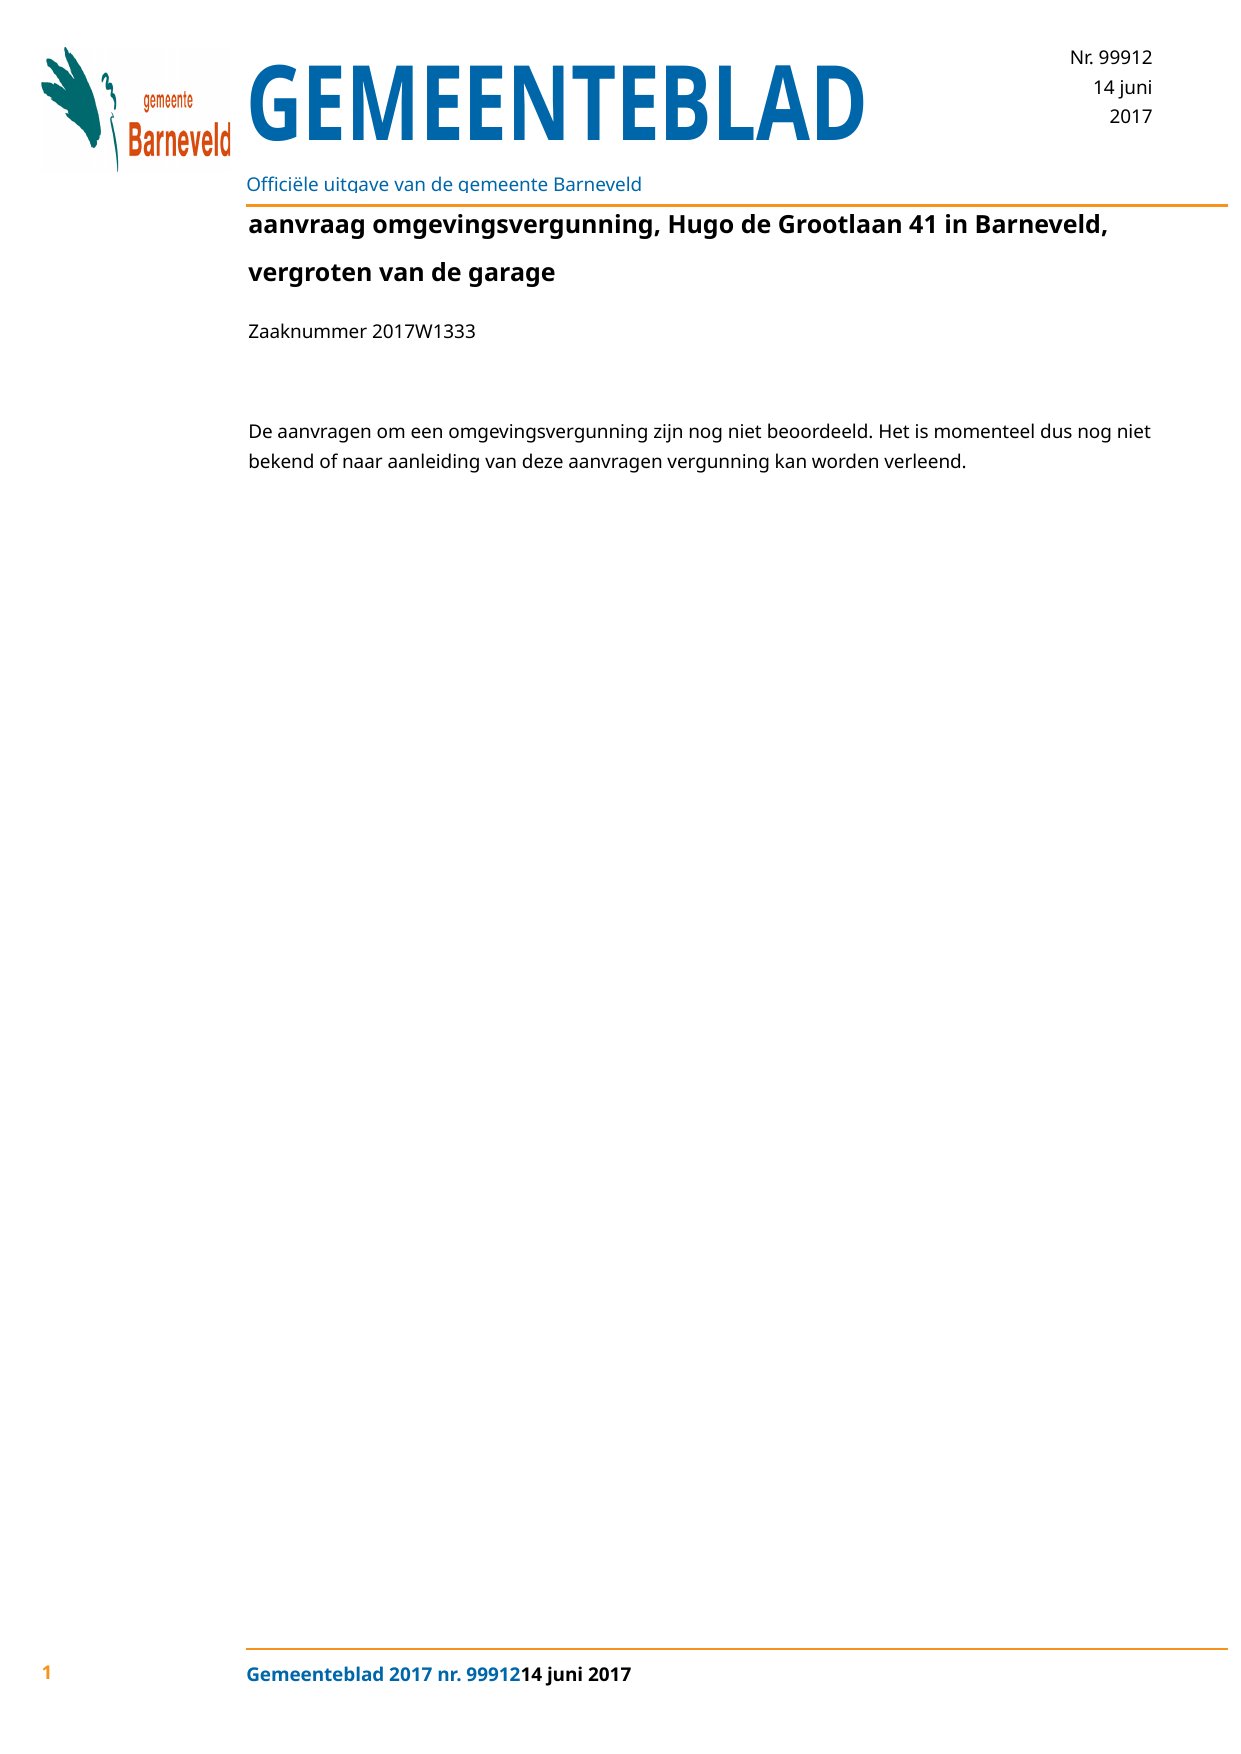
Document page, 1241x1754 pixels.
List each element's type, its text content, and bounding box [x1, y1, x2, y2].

text De aanvragen om een omgevingsvergunning zijn nog niet beoordeeld. Het is momenteel dus nog niet bekend of naar aanleiding van deze aanvragen vergunning kan worden verleend. [248, 419, 1152, 474]
text Zaaknummer 2017W1333 [248, 318, 1152, 344]
picture [41, 47, 231, 172]
text aanvraag omgevingsvergunning, Hugo de Grootlaan 41 in Barneveld, vergroten van de garage [248, 207, 1152, 288]
